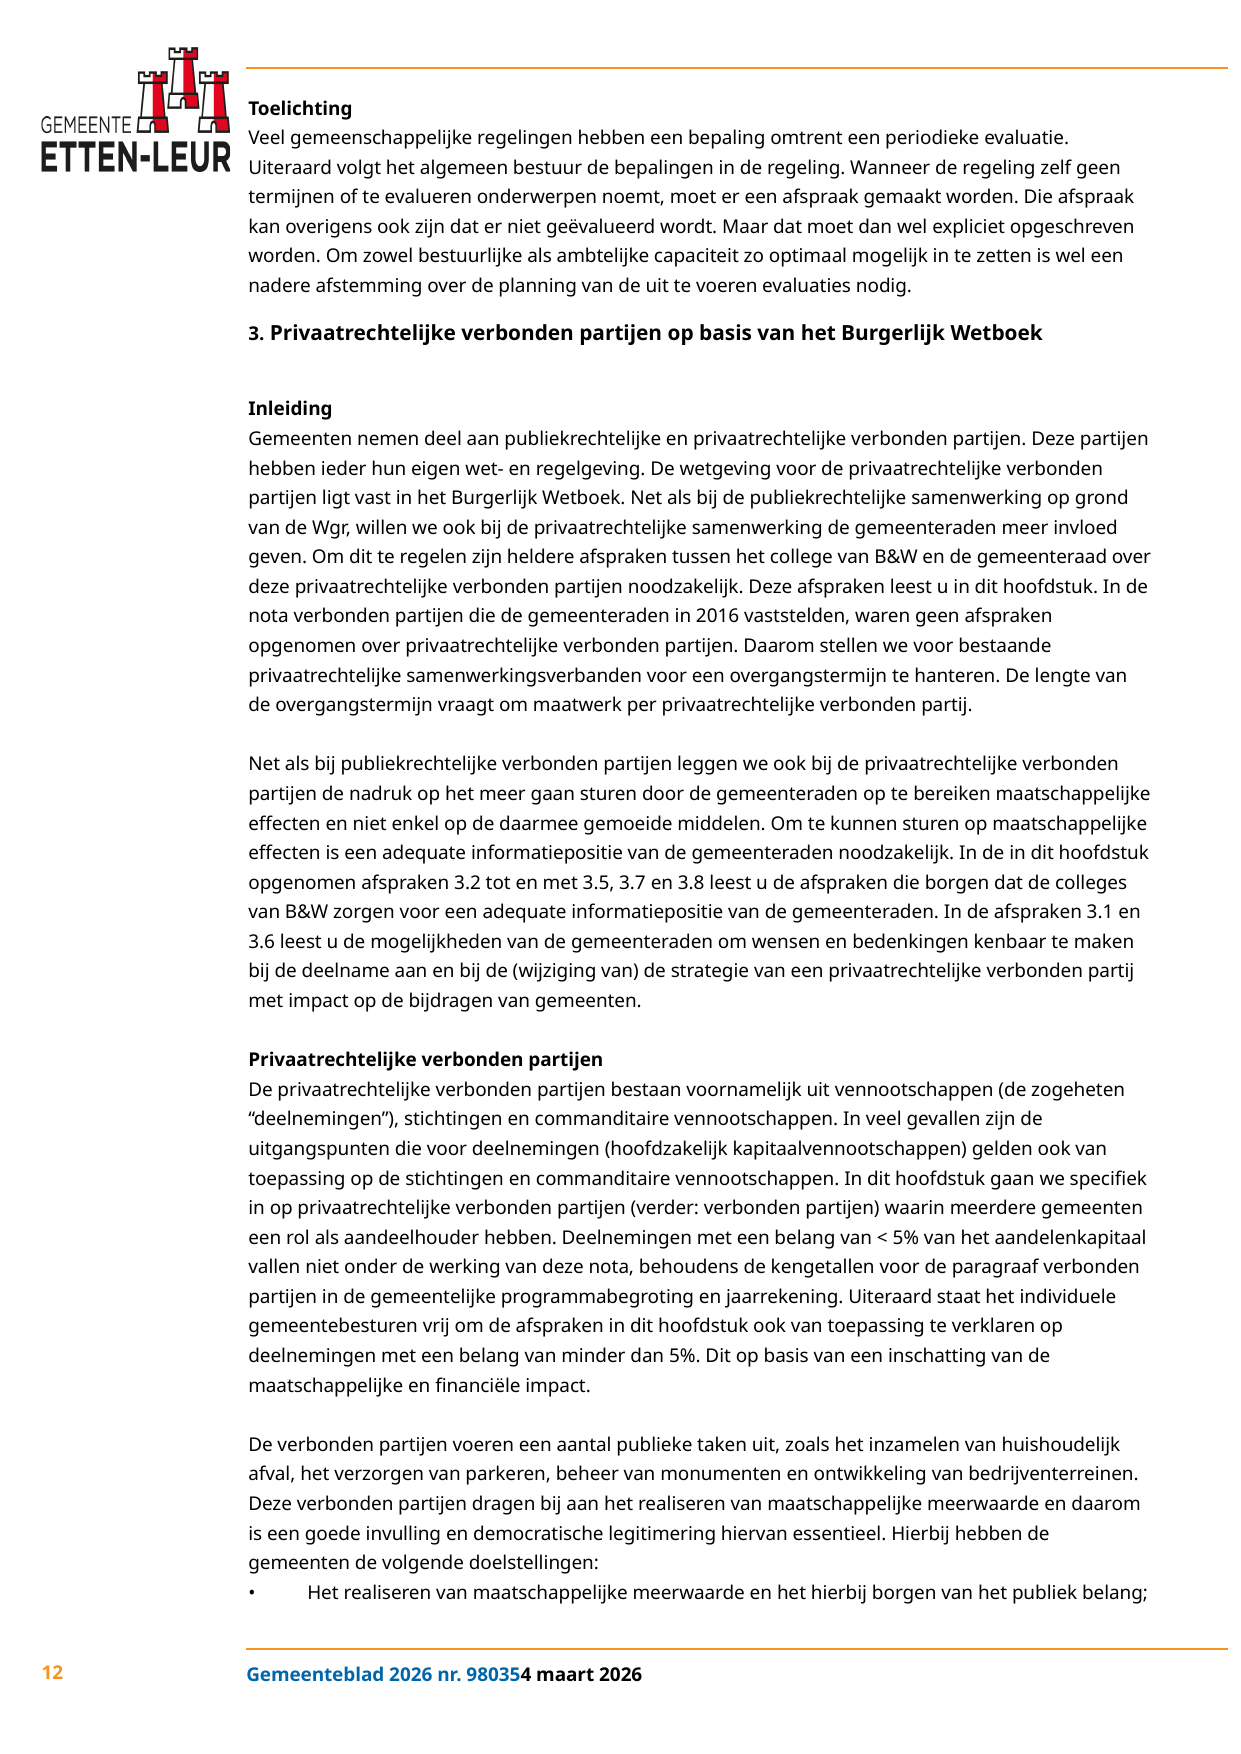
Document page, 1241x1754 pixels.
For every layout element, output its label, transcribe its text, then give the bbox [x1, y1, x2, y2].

picture [41, 47, 231, 172]
list Het realiseren van maatschappelijke meerwaarde en het hierbij borgen van het publiek belang; [248, 1579, 1152, 1605]
text Net als bij publiekrechtelijke verbonden partijen leggen we ook bij de privaatrechtelijke verbonden partijen de nadruk op het meer gaan sturen door de gemeenteraden op te bereiken maatschappelijke effecten en niet enkel op de daarmee gemoeide middelen. Om te kunnen sturen op maatschappelijke effecten is een adequate informatiepositie van de gemeenteraden noodzakelijk. In de in dit hoofdstuk opgenomen afspraken 3.2 tot en met 3.5, 3.7 en 3.8 leest u de afspraken die borgen dat de colleges van B&W zorgen voor een adequate informatiepositie van de gemeenteraden. In de afspraken 3.1 en 3.6 leest u de mogelijkheden van de gemeenteraden om wensen en bedenkingen kenbaar te maken bij de deelname aan en bij de (wijziging van) de strategie van een privaatrechtelijke verbonden partij met impact op de bijdragen van gemeenten. [248, 751, 1152, 1013]
text De verbonden partijen voeren een aantal publieke taken uit, zoals het inzamelen van huishoudelijk afval, het verzorgen van parkeren, beheer van monumenten en ontwikkeling van bedrijventerreinen. Deze verbonden partijen dragen bij aan het realiseren van maatschappelijke meerwaarde en daarom is een goede invulling en democratische legitimering hiervan essentieel. Hierbij hebben de gemeenten de volgende doelstellingen: [248, 1431, 1152, 1575]
text Toelichting [248, 95, 1152, 121]
text 3. Privaatrechtelijke verbonden partijen op basis van het Burgerlijk Wetboek [248, 318, 1152, 346]
text Gemeenten nemen deel aan publiekrechtelijke en privaatrechtelijke verbonden partijen. Deze partijen hebben ieder hun eigen wet- en regelgeving. De wetgeving voor de privaatrechtelijke verbonden partijen ligt vast in het Burgerlijk Wetboek. Net als bij de publiekrechtelijke samenwerking op grond van de Wgr, willen we ook bij de privaatrechtelijke samenwerking de gemeenteraden meer invloed geven. Om dit te regelen zijn heldere afspraken tussen het college van B&W en de gemeenteraad over deze privaatrechtelijke verbonden partijen noodzakelijk. Deze afspraken leest u in dit hoofdstuk. In de nota verbonden partijen die de gemeenteraden in 2016 vaststelden, waren geen afspraken opgenomen over privaatrechtelijke verbonden partijen. Daarom stellen we voor bestaande privaatrechtelijke samenwerkingsverbanden voor een overgangstermijn te hanteren. De lengte van de overgangstermijn vraagt om maatwerk per privaatrechtelijke verbonden partij. [248, 425, 1152, 717]
text De privaatrechtelijke verbonden partijen bestaan voornamelijk uit vennootschappen (de zogeheten “deelnemingen”), stichtingen en commanditaire vennootschappen. In veel gevallen zijn de uitgangspunten die voor deelnemingen (hoofdzakelijk kapitaalvennootschappen) gelden ook van toepassing op de stichtingen en commanditaire vennootschappen. In dit hoofdstuk gaan we specifiek in op privaatrechtelijke verbonden partijen (verder: verbonden partijen) waarin meerdere gemeenten een rol als aandeelhouder hebben. Deelnemingen met een belang van < 5% van het aandelenkapitaal vallen niet onder de werking van deze nota, behoudens de kengetallen voor de paragraaf verbonden partijen in de gemeentelijke programmabegroting en jaarrekening. Uiteraard staat het individuele gemeentebesturen vrij om de afspraken in dit hoofdstuk ook van toepassing te verklaren op deelnemingen met een belang van minder dan 5%. Dit op basis van een inschatting van de maatschappelijke en financiële impact. [248, 1076, 1152, 1398]
text Inleiding [248, 396, 1152, 421]
text Veel gemeenschappelijke regelingen hebben een bepaling omtrent een periodieke evaluatie. Uiteraard volgt het algemeen bestuur de bepalingen in de regeling. Wanneer de regeling zelf geen termijnen of te evalueren onderwerpen noemt, moet er een afspraak gemaakt worden. Die afspraak kan overigens ook zijn dat er niet geëvalueerd wordt. Maar dat moet dan wel expliciet opgeschreven worden. Om zowel bestuurlijke als ambtelijke capaciteit zo optimaal mogelijk in te zetten is wel een nadere afstemming over de planning van de uit te voeren evaluaties nodig. [248, 124, 1152, 298]
text Privaatrechtelijke verbonden partijen [248, 1046, 1152, 1072]
